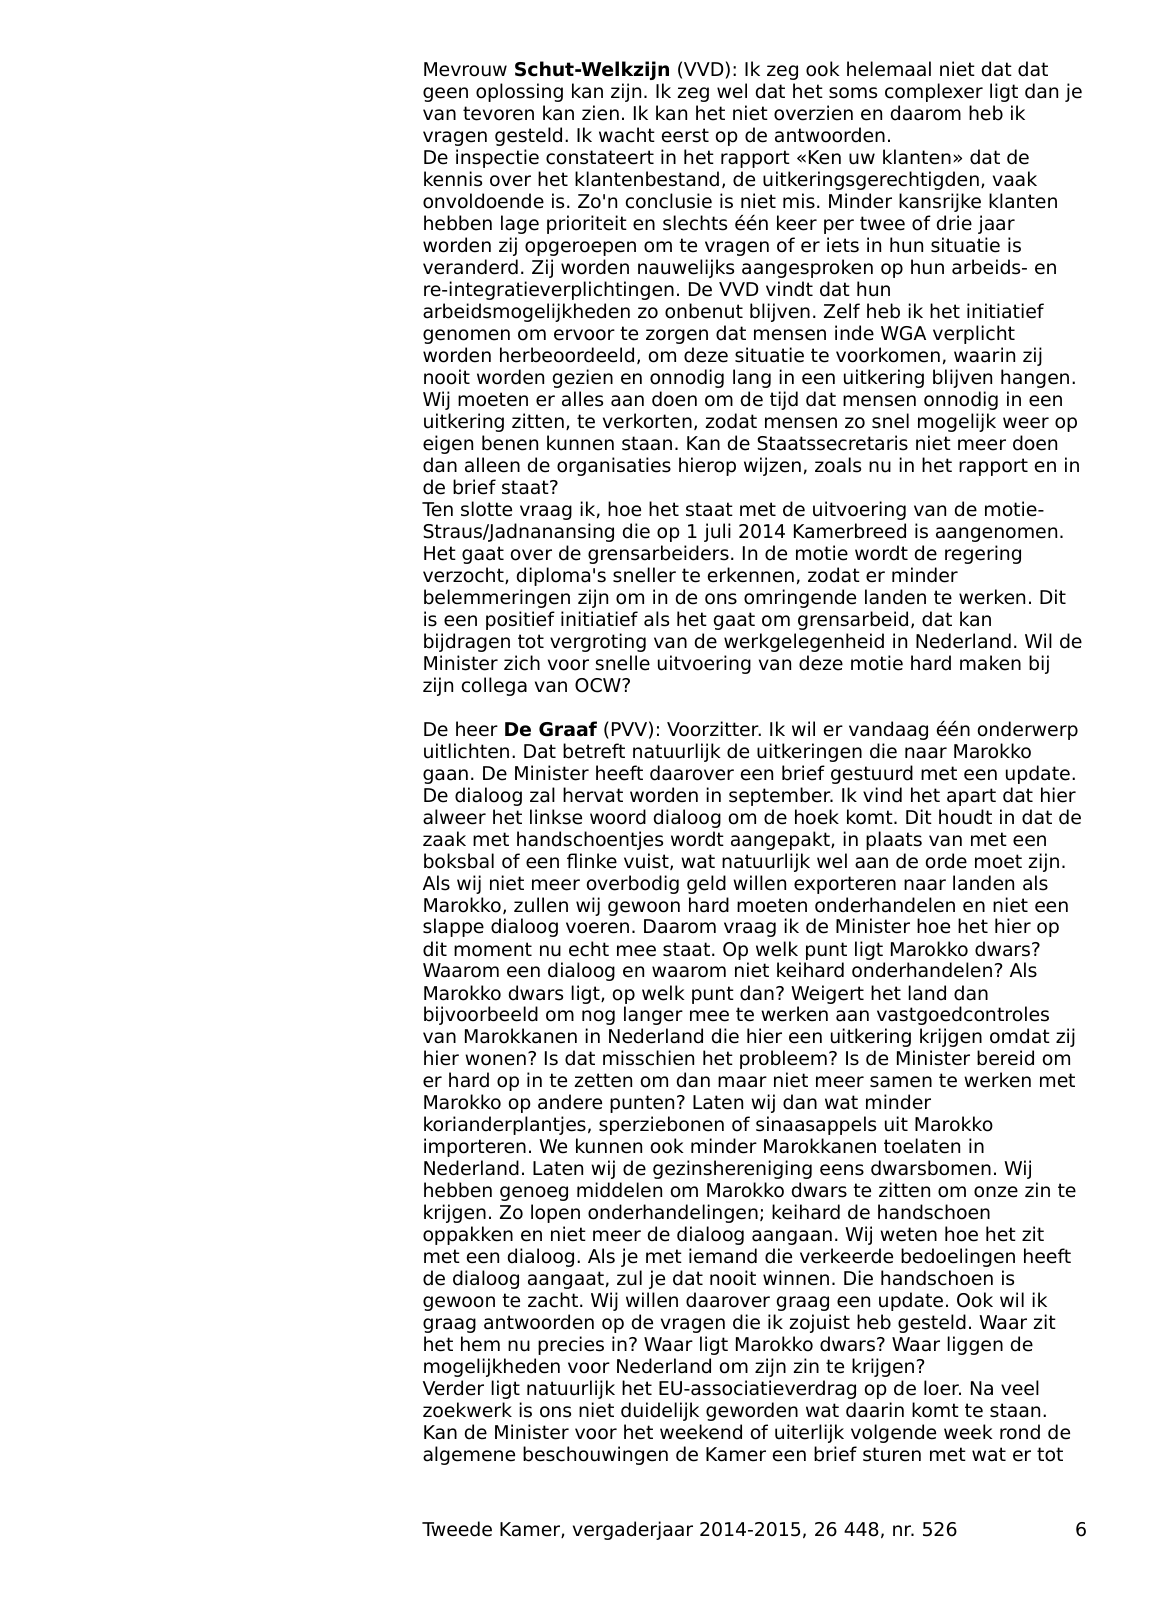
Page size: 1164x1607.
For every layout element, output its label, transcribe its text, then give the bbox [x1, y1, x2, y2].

text De inspectie constateert in het rapport «Ken uw klanten» dat de kennis over het klantenbestand, de uitkeringsgerechtigden, vaak onvoldoende is. Zo'n conclusie is niet mis. Minder kansrijke klanten hebben lage prioriteit en slechts één keer per twee of drie jaar worden zij opgeroepen om te vragen of er iets in hun situatie is veranderd. Zij worden nauwelijks aangesproken op hun arbeids- en re-integratieverplichtingen. De VVD vindt dat hun arbeidsmogelijkheden zo onbenut blijven. Zelf heb ik het initiatief genomen om ervoor te zorgen dat mensen inde WGA verplicht worden herbeoordeeld, om deze situatie te voorkomen, waarin zij nooit worden gezien en onnodig lang in een uitkering blijven hangen. Wij moeten er alles aan doen om de tijd dat mensen onnodig in een uitkering zitten, te verkorten, zodat mensen zo snel mogelijk weer op eigen benen kunnen staan. Kan de Staatssecretaris niet meer doen dan alleen de organisaties hierop wijzen, zoals nu in het rapport en in de brief staat? [422, 147, 1087, 499]
text Verder ligt natuurlijk het EU-associatieverdrag op de loer. Na veel zoekwerk is ons niet duidelijk geworden wat daarin komt te staan. Kan de Minister voor het weekend of uiterlijk volgende week rond de algemene beschouwingen de Kamer een brief sturen met wat er tot [422, 1378, 1087, 1466]
text Ten slotte vraag ik, hoe het staat met de uitvoering van de motie-Straus/Jadnanansing die op 1 juli 2014 Kamerbreed is aangenomen. Het gaat over de grensarbeiders. In de motie wordt de regering verzocht, diploma's sneller te erkennen, zodat er minder belemmeringen zijn om in de ons omringende landen te werken. Dit is een positief initiatief als het gaat om grensarbeid, dat kan bijdragen tot vergroting van de werkgelegenheid in Nederland. Wil de Minister zich voor snelle uitvoering van deze motie hard maken bij zijn collega van OCW? [422, 499, 1087, 696]
text Mevrouw Schut-Welkzijn (VVD): Ik zeg ook helemaal niet dat dat geen oplossing kan zijn. Ik zeg wel dat het soms complexer ligt dan je van tevoren kan zien. Ik kan het niet overzien en daarom heb ik vragen gesteld. Ik wacht eerst op de antwoorden. [422, 59, 1087, 147]
text De heer De Graaf (PVV): Voorzitter. Ik wil er vandaag één onderwerp uitlichten. Dat betreft natuurlijk de uitkeringen die naar Marokko gaan. De Minister heeft daarover een brief gestuurd met een update. De dialoog zal hervat worden in september. Ik vind het apart dat hier alweer het linkse woord dialoog om de hoek komt. Dit houdt in dat de zaak met handschoentjes wordt aangepakt, in plaats van met een boksbal of een flinke vuist, wat natuurlijk wel aan de orde moet zijn. Als wij niet meer overbodig geld willen exporteren naar landen als Marokko, zullen wij gewoon hard moeten onderhandelen en niet een slappe dialoog voeren. Daarom vraag ik de Minister hoe het hier op dit moment nu echt mee staat. Op welk punt ligt Marokko dwars? Waarom een dialoog en waarom niet keihard onderhandelen? Als Marokko dwars ligt, op welk punt dan? Weigert het land dan bijvoorbeeld om nog langer mee te werken aan vastgoedcontroles van Marokkanen in Nederland die hier een uitkering krijgen omdat zij hier wonen? Is dat misschien het probleem? Is de Minister bereid om er hard op in te zetten om dan maar niet meer samen te werken met Marokko op andere punten? Laten wij dan wat minder korianderplantjes, sperziebonen of sinaasappels uit Marokko importeren. We kunnen ook minder Marokkanen toelaten in Nederland. Laten wij de gezinshereniging eens dwarsbomen. Wij hebben genoeg middelen om Marokko dwars te zitten om onze zin te krijgen. Zo lopen onderhandelingen; keihard de handschoen oppakken en niet meer de dialoog aangaan. Wij weten hoe het zit met een dialoog. Als je met iemand die verkeerde bedoelingen heeft de dialoog aangaat, zul je dat nooit winnen. Die handschoen is gewoon te zacht. Wij willen daarover graag een update. Ook wil ik graag antwoorden op de vragen die ik zojuist heb gesteld. Waar zit het hem nu precies in? Waar ligt Marokko dwars? Waar liggen de mogelijkheden voor Nederland om zijn zin te krijgen? [422, 719, 1087, 1378]
